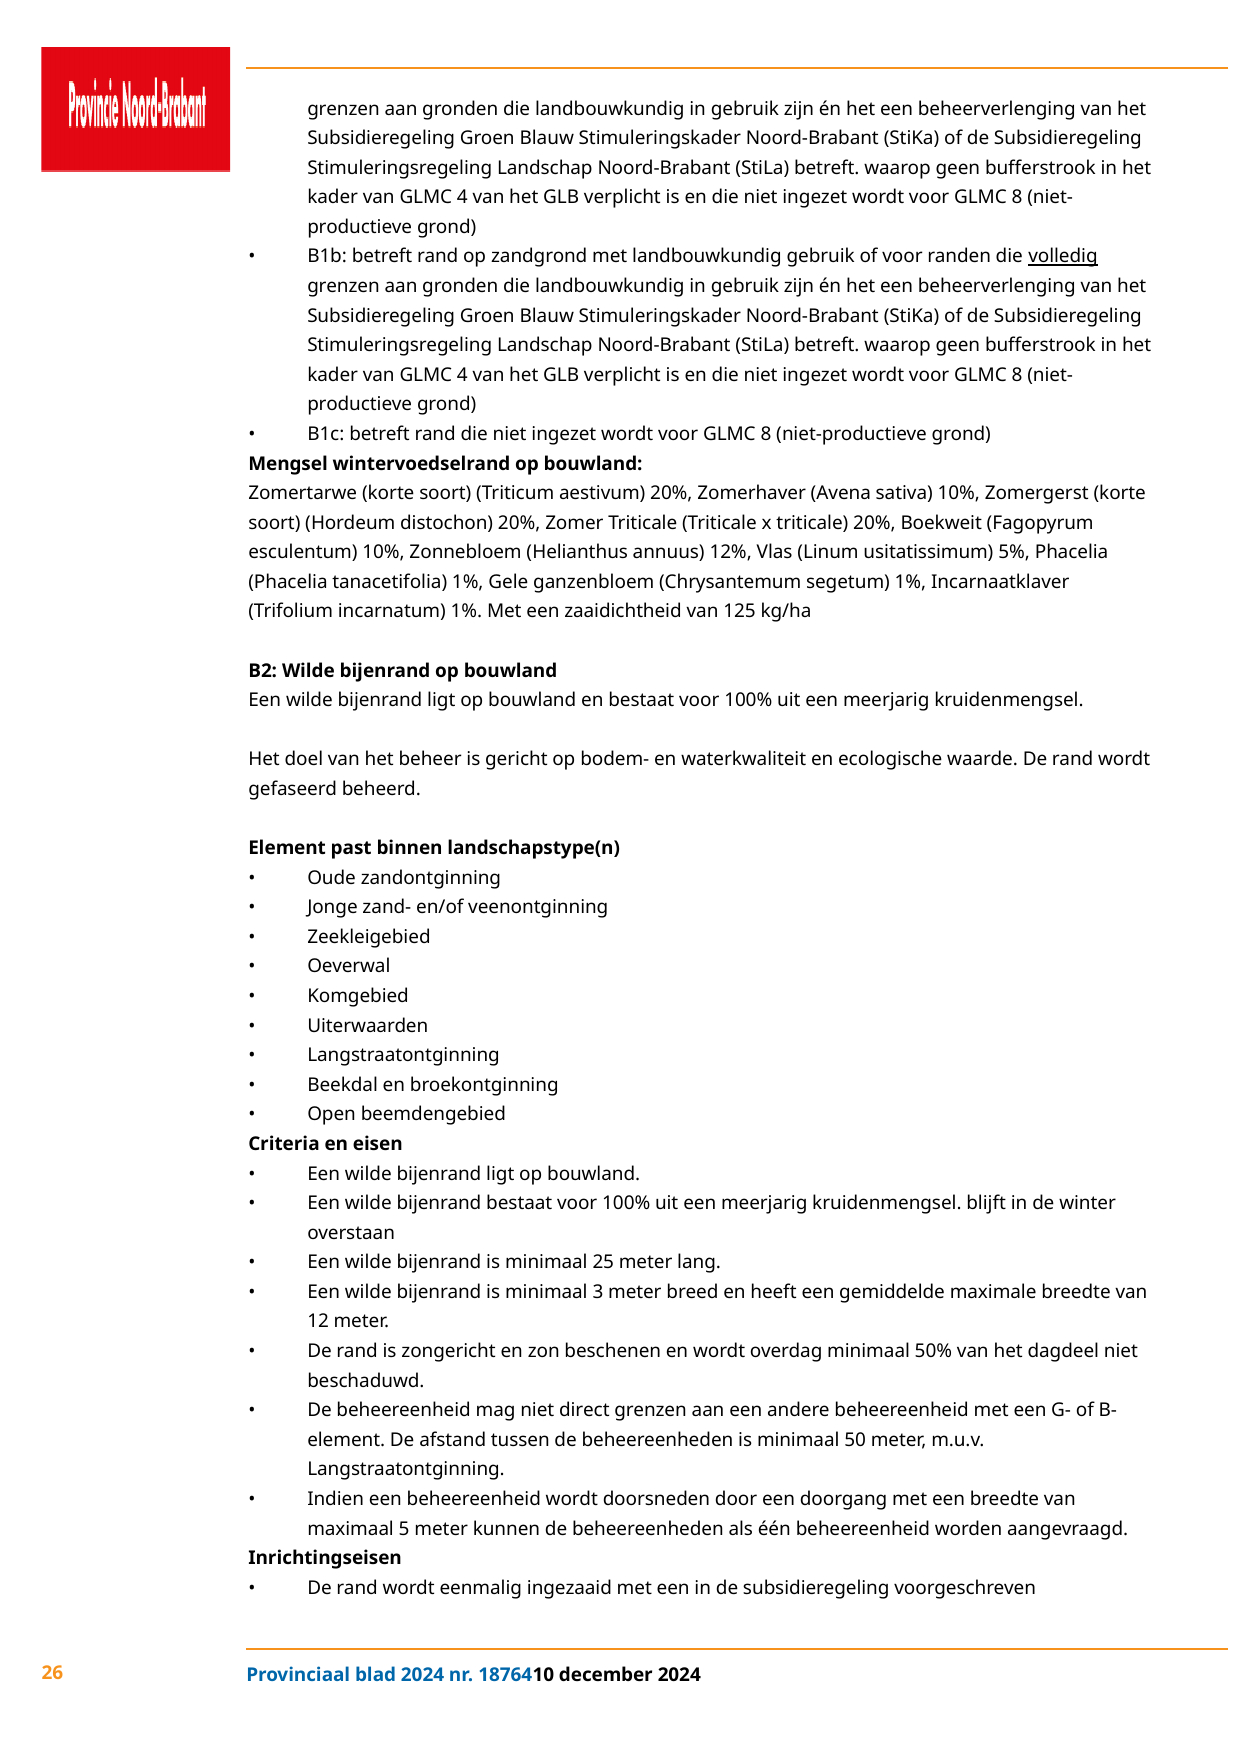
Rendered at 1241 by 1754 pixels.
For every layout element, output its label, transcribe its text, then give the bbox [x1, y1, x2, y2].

text Element past binnen landschapstype(n) [248, 834, 1152, 860]
list grenzen aan gronden die landbouwkundig in gebruik zijn én het een beheerverlenging van het Subsidieregeling Groen Blauw Stimuleringskader Noord-Brabant (StiKa) of de Subsidieregeling Stimuleringsregeling Landschap Noord-Brabant (StiLa) betreft. waarop geen bufferstrook in het kader van GLMC 4 van het GLB verplicht is en die niet ingezet wordt voor GLMC 8 (niet-productieve grond) [248, 95, 1152, 239]
list Langstraatontginning [248, 1041, 1152, 1067]
list Zeekleigebied [248, 923, 1152, 949]
list Een wilde bijenrand bestaat voor 100% uit een meerjarig kruidenmengsel. blijft in de winter overstaan [248, 1189, 1152, 1245]
picture [41, 47, 231, 172]
list B1b: betreft rand op zandgrond met landbouwkundig gebruik of voor randen die volledig grenzen aan gronden die landbouwkundig in gebruik zijn én het een beheerverlenging van het Subsidieregeling Groen Blauw Stimuleringskader Noord-Brabant (StiKa) of de Subsidieregeling Stimuleringsregeling Landschap Noord-Brabant (StiLa) betreft. waarop geen bufferstrook in het kader van GLMC 4 van het GLB verplicht is en die niet ingezet wordt voor GLMC 8 (niet-productieve grond) [248, 243, 1152, 416]
text B2: Wilde bijenrand op bouwland [248, 657, 1152, 683]
list Een wilde bijenrand is minimaal 25 meter lang. [248, 1248, 1152, 1274]
list De rand wordt eenmalig ingezaaid met een in de subsidieregeling voorgeschreven [248, 1574, 1152, 1600]
list Een wilde bijenrand is minimaal 3 meter breed en heeft een gemiddelde maximale breedte van 12 meter. [248, 1278, 1152, 1333]
list Uiterwaarden [248, 1012, 1152, 1038]
text Inrichtingseisen [248, 1544, 1152, 1570]
list Oeverwal [248, 953, 1152, 978]
list Open beemdengebied [248, 1101, 1152, 1126]
list Jonge zand- en/of veenontginning [248, 893, 1152, 919]
list De beheereenheid mag niet direct grenzen aan een andere beheereenheid met een G- of B-element. De afstand tussen de beheereenheden is minimaal 50 meter, m.u.v. Langstraatontginning. [248, 1396, 1152, 1481]
list Beekdal en broekontginning [248, 1071, 1152, 1097]
list Indien een beheereenheid wordt doorsneden door een doorgang met een breedte van maximaal 5 meter kunnen de beheereenheden als één beheereenheid worden aangevraagd. [248, 1485, 1152, 1541]
list Oude zandontginning [248, 864, 1152, 890]
text Het doel van het beheer is gericht op bodem- en waterkwaliteit en ecologische waarde. De rand wordt gefaseerd beheerd. [248, 746, 1152, 801]
list Een wilde bijenrand ligt op bouwland. [248, 1160, 1152, 1186]
text Mengsel wintervoedselrand op bouwland: [248, 450, 1152, 476]
list Komgebied [248, 982, 1152, 1008]
text Zomertarwe (korte soort) (Triticum aestivum) 20%, Zomerhaver (Avena sativa) 10%, Zomergerst (korte soort) (Hordeum distochon) 20%, Zomer Triticale (Triticale x triticale) 20%, Boekweit (Fagopyrum esculentum) 10%, Zonnebloem (Helianthus annuus) 12%, Vlas (Linum usitatissimum) 5%, Phacelia (Phacelia tanacetifolia) 1%, Gele ganzenbloem (Chrysantemum segetum) 1%, Incarnaatklaver (Trifolium incarnatum) 1%. Met een zaaidichtheid van 125 kg/ha [248, 479, 1152, 623]
list De rand is zongericht en zon beschenen en wordt overdag minimaal 50% van het dagdeel niet beschaduwd. [248, 1337, 1152, 1393]
text Criteria en eisen [248, 1130, 1152, 1156]
list B1c: betreft rand die niet ingezet wordt voor GLMC 8 (niet-productieve grond) [248, 420, 1152, 446]
text Een wilde bijenrand ligt op bouwland en bestaat voor 100% uit een meerjarig kruidenmengsel. [248, 686, 1152, 712]
